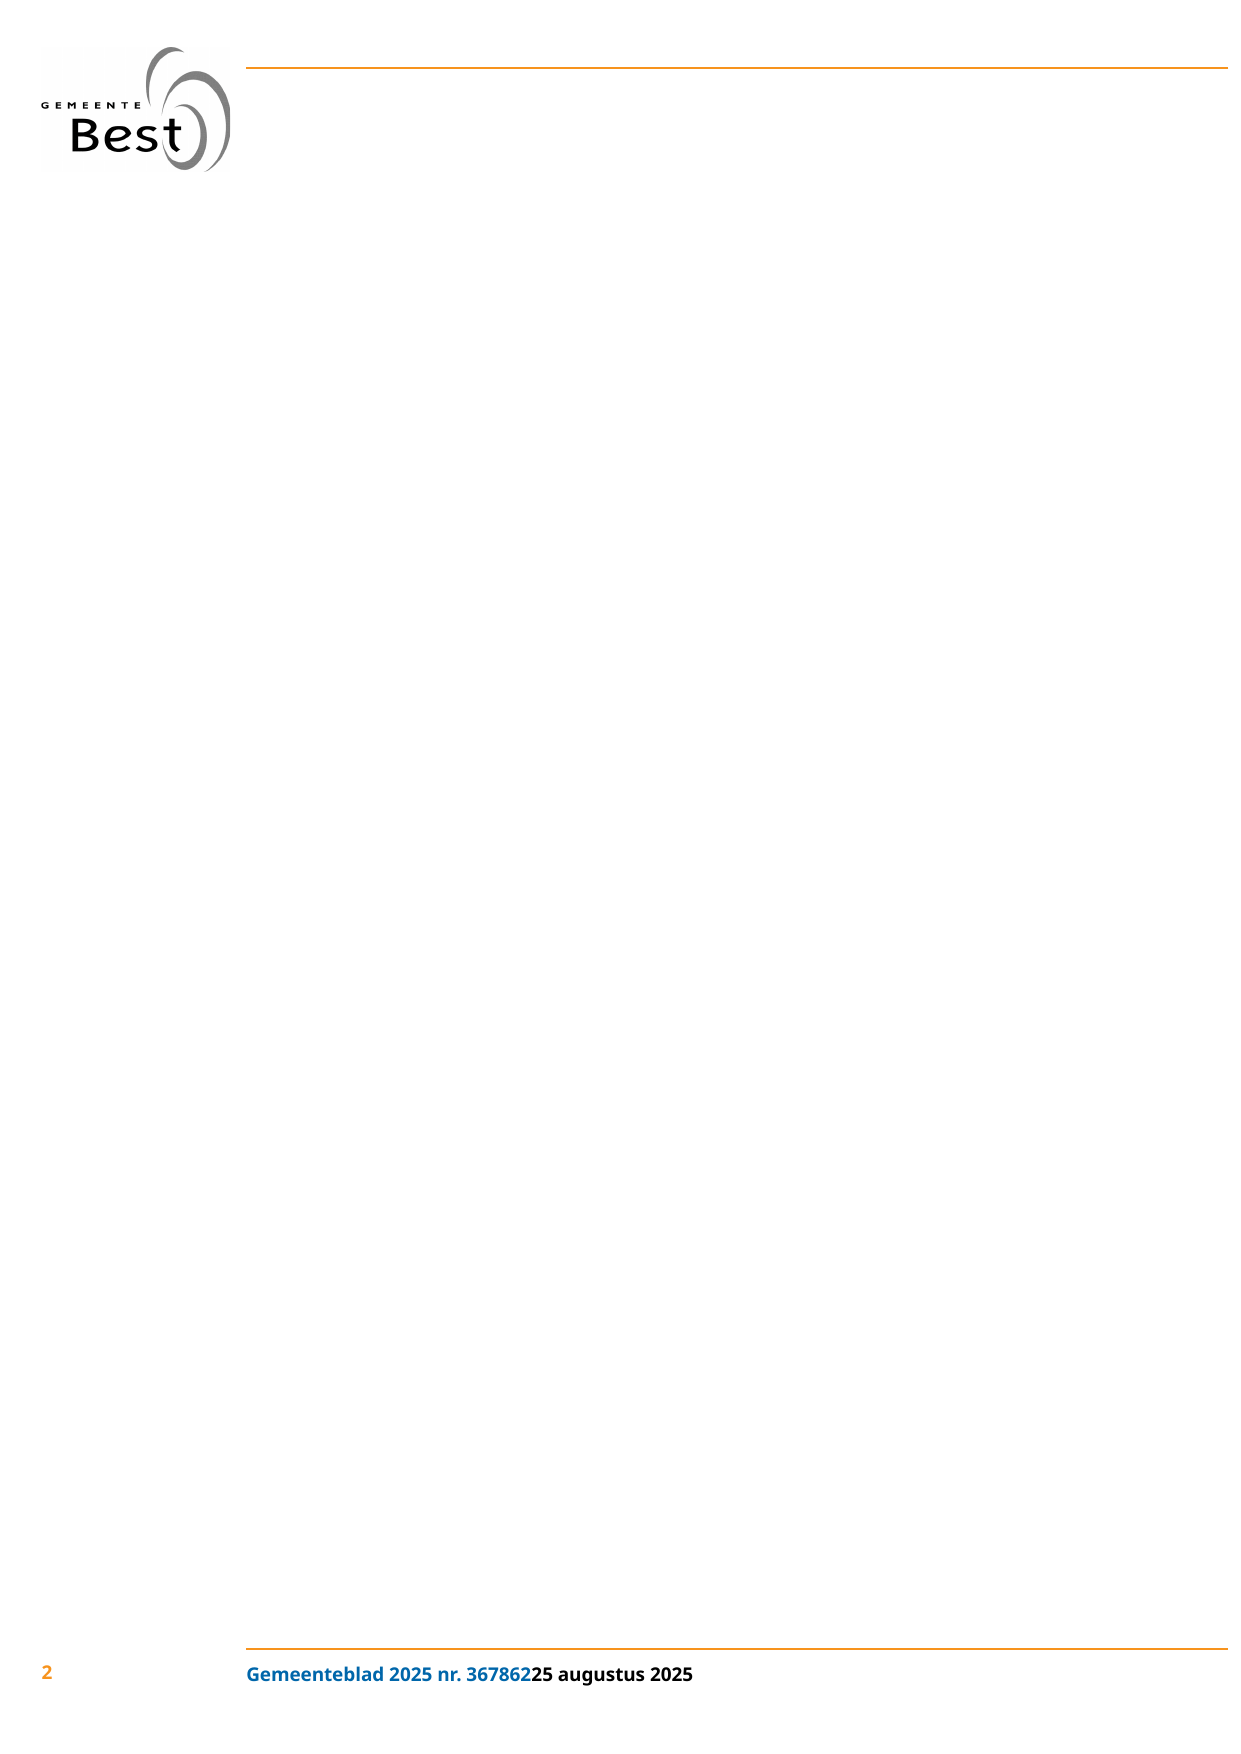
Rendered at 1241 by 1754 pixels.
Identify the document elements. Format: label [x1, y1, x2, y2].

picture [41, 47, 231, 172]
